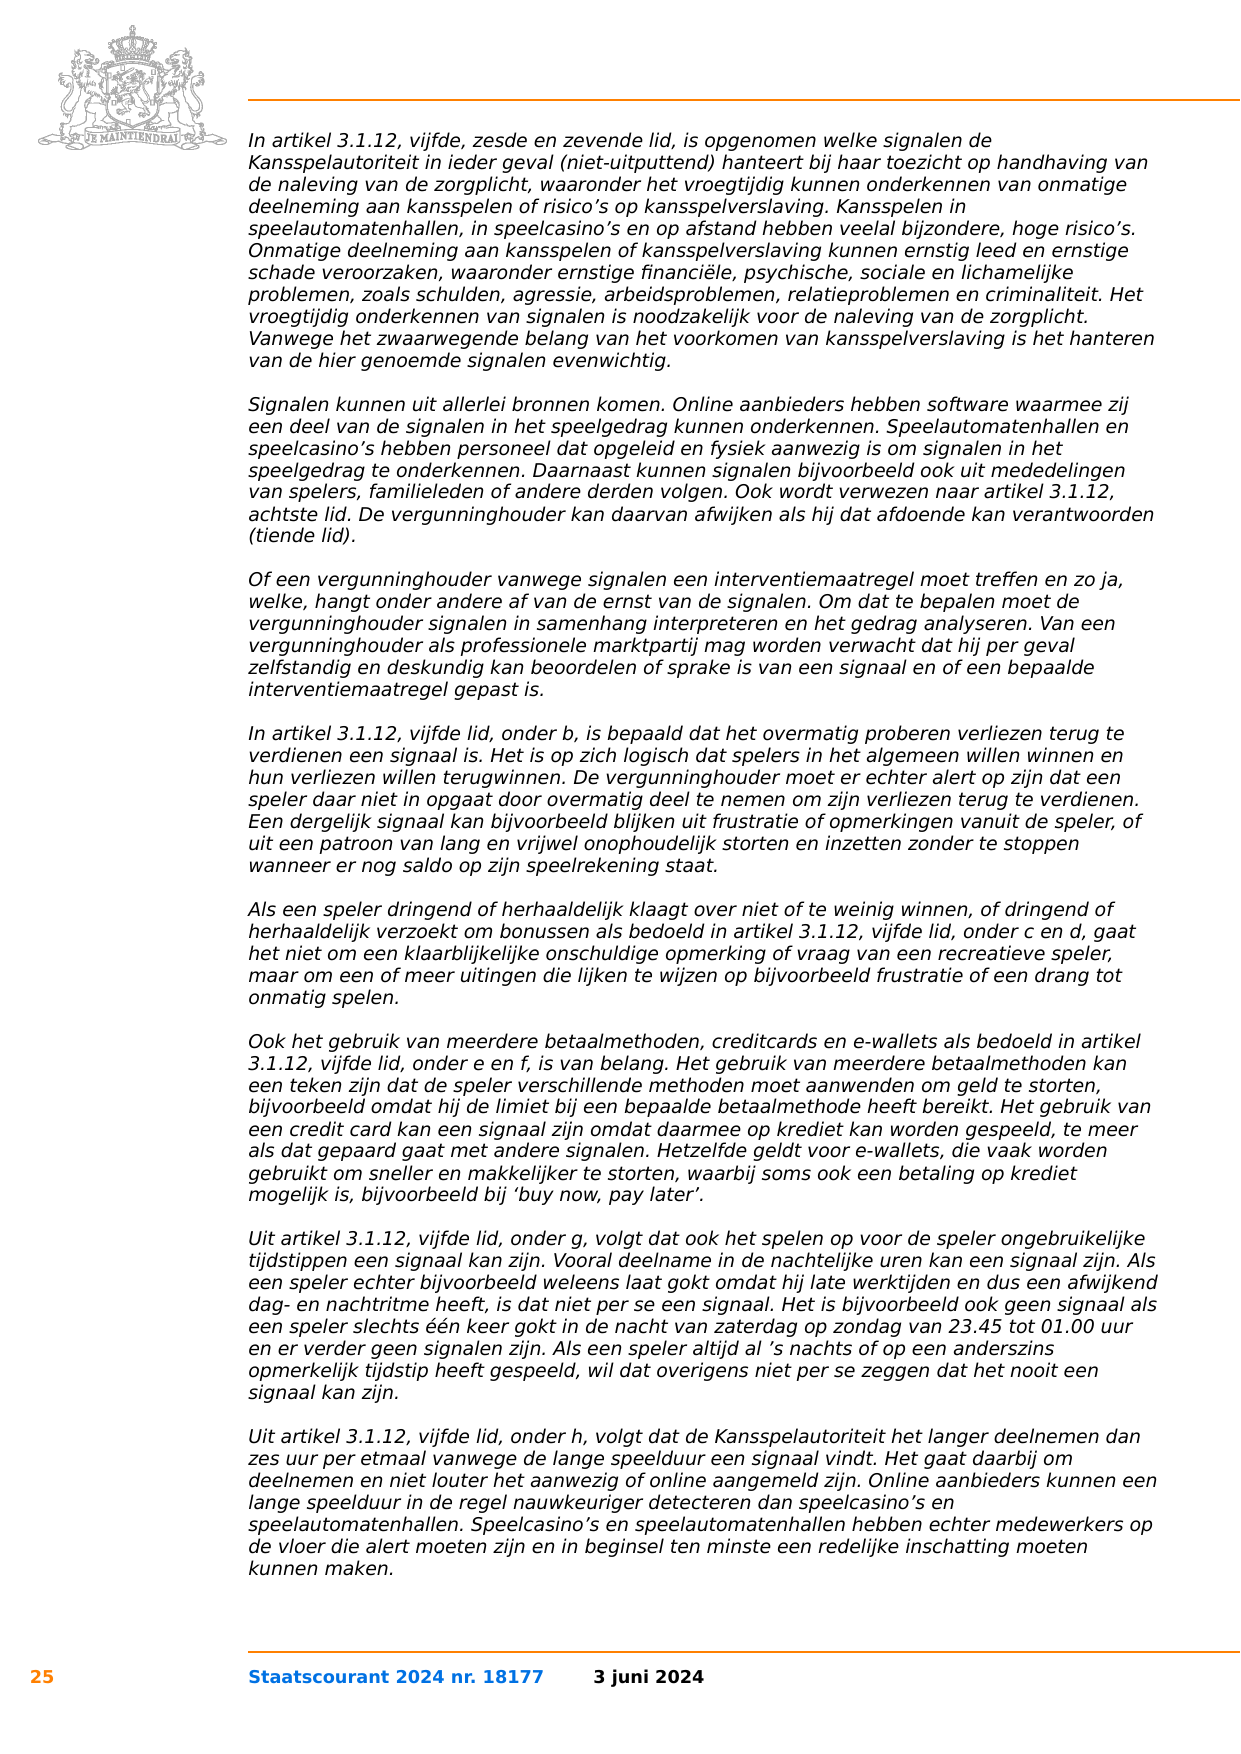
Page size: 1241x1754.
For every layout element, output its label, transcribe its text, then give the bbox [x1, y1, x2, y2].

text Of een vergunninghouder vanwege signalen een interventiemaatregel moet treffen en zo ja, welke, hangt onder andere af van de ernst van de signalen. Om dat te bepalen moet de vergunninghouder signalen in samenhang interpreteren en het gedrag analyseren. Van een vergunninghouder als professionele marktpartij mag worden verwacht dat hij per geval zelfstandig en deskundig kan beoordelen of sprake is van een signaal en of een bepaalde interventiemaatregel gepast is. [248, 569, 1163, 701]
picture [38, 25, 227, 150]
text Uit artikel 3.1.12, vijfde lid, onder g, volgt dat ook het spelen op voor de speler ongebruikelijke tijdstippen een signaal kan zijn. Vooral deelname in de nachtelijke uren kan een signaal zijn. Als een speler echter bijvoorbeeld weleens laat gokt omdat hij late werktijden en dus een afwijkend dag- en nachtritme heeft, is dat niet per se een signaal. Het is bijvoorbeeld ook geen signaal als een speler slechts één keer gokt in de nacht van zaterdag op zondag van 23.45 tot 01.00 uur en er verder geen signalen zijn. Als een speler altijd al ’s nachts of op een anderszins opmerkelijk tijdstip heeft gespeeld, wil dat overigens niet per se zeggen dat het nooit een signaal kan zijn. [248, 1228, 1163, 1404]
text In artikel 3.1.12, vijfde lid, onder b, is bepaald dat het overmatig proberen verliezen terug te verdienen een signaal is. Het is op zich logisch dat spelers in het algemeen willen winnen en hun verliezen willen terugwinnen. De vergunninghouder moet er echter alert op zijn dat een speler daar niet in opgaat door overmatig deel te nemen om zijn verliezen terug te verdienen. Een dergelijk signaal kan bijvoorbeeld blijken uit frustratie of opmerkingen vanuit de speler, of uit een patroon van lang en vrijwel onophoudelijk storten en inzetten zonder te stoppen wanneer er nog saldo op zijn speelrekening staat. [248, 723, 1163, 877]
text In artikel 3.1.12, vijfde, zesde en zevende lid, is opgenomen welke signalen de Kansspelautoriteit in ieder geval (niet-uitputtend) hanteert bij haar toezicht op handhaving van de naleving van de zorgplicht, waaronder het vroegtijdig kunnen onderkennen van onmatige deelneming aan kansspelen of risico’s op kansspelverslaving. Kansspelen in speelautomatenhallen, in speelcasino’s en op afstand hebben veelal bijzondere, hoge risico’s. Onmatige deelneming aan kansspelen of kansspelverslaving kunnen ernstig leed en ernstige schade veroorzaken, waaronder ernstige financiële, psychische, sociale en lichamelijke problemen, zoals schulden, agressie, arbeidsproblemen, relatieproblemen en criminaliteit. Het vroegtijdig onderkennen van signalen is noodzakelijk voor de naleving van de zorgplicht. Vanwege het zwaarwegende belang van het voorkomen van kansspelverslaving is het hanteren van de hier genoemde signalen evenwichtig. [248, 130, 1163, 372]
text Ook het gebruik van meerdere betaalmethoden, creditcards en e-wallets als bedoeld in artikel 3.1.12, vijfde lid, onder e en f, is van belang. Het gebruik van meerdere betaalmethoden kan een teken zijn dat de speler verschillende methoden moet aanwenden om geld te storten, bijvoorbeeld omdat hij de limiet bij een bepaalde betaalmethode heeft bereikt. Het gebruik van een credit card kan een signaal zijn omdat daarmee op krediet kan worden gespeeld, te meer als dat gepaard gaat met andere signalen. Hetzelfde geldt voor e-wallets, die vaak worden gebruikt om sneller en makkelijker te storten, waarbij soms ook een betaling op krediet mogelijk is, bijvoorbeeld bij ‘buy now, pay later’. [248, 1031, 1163, 1206]
text Signalen kunnen uit allerlei bronnen komen. Online aanbieders hebben software waarmee zij een deel van de signalen in het speelgedrag kunnen onderkennen. Speelautomatenhallen en speelcasino’s hebben personeel dat opgeleid en fysiek aanwezig is om signalen in het speelgedrag te onderkennen. Daarnaast kunnen signalen bijvoorbeeld ook uit mededelingen van spelers, familieleden of andere derden volgen. Ook wordt verwezen naar artikel 3.1.12, achtste lid. De vergunninghouder kan daarvan afwijken als hij dat afdoende kan verantwoorden (tiende lid). [248, 393, 1163, 547]
text Als een speler dringend of herhaaldelijk klaagt over niet of te weinig winnen, of dringend of herhaaldelijk verzoekt om bonussen als bedoeld in artikel 3.1.12, vijfde lid, onder c en d, gaat het niet om een klaarblijkelijke onschuldige opmerking of vraag van een recreatieve speler, maar om een of meer uitingen die lijken te wijzen op bijvoorbeeld frustratie of een drang tot onmatig spelen. [248, 899, 1163, 1009]
text Uit artikel 3.1.12, vijfde lid, onder h, volgt dat de Kansspelautoriteit het langer deelnemen dan zes uur per etmaal vanwege de lange speelduur een signaal vindt. Het gaat daarbij om deelnemen en niet louter het aanwezig of online aangemeld zijn. Online aanbieders kunnen een lange speelduur in de regel nauwkeuriger detecteren dan speelcasino’s en speelautomatenhallen. Speelcasino’s en speelautomatenhallen hebben echter medewerkers op de vloer die alert moeten zijn en in beginsel ten minste een redelijke inschatting moeten kunnen maken. [248, 1426, 1163, 1580]
